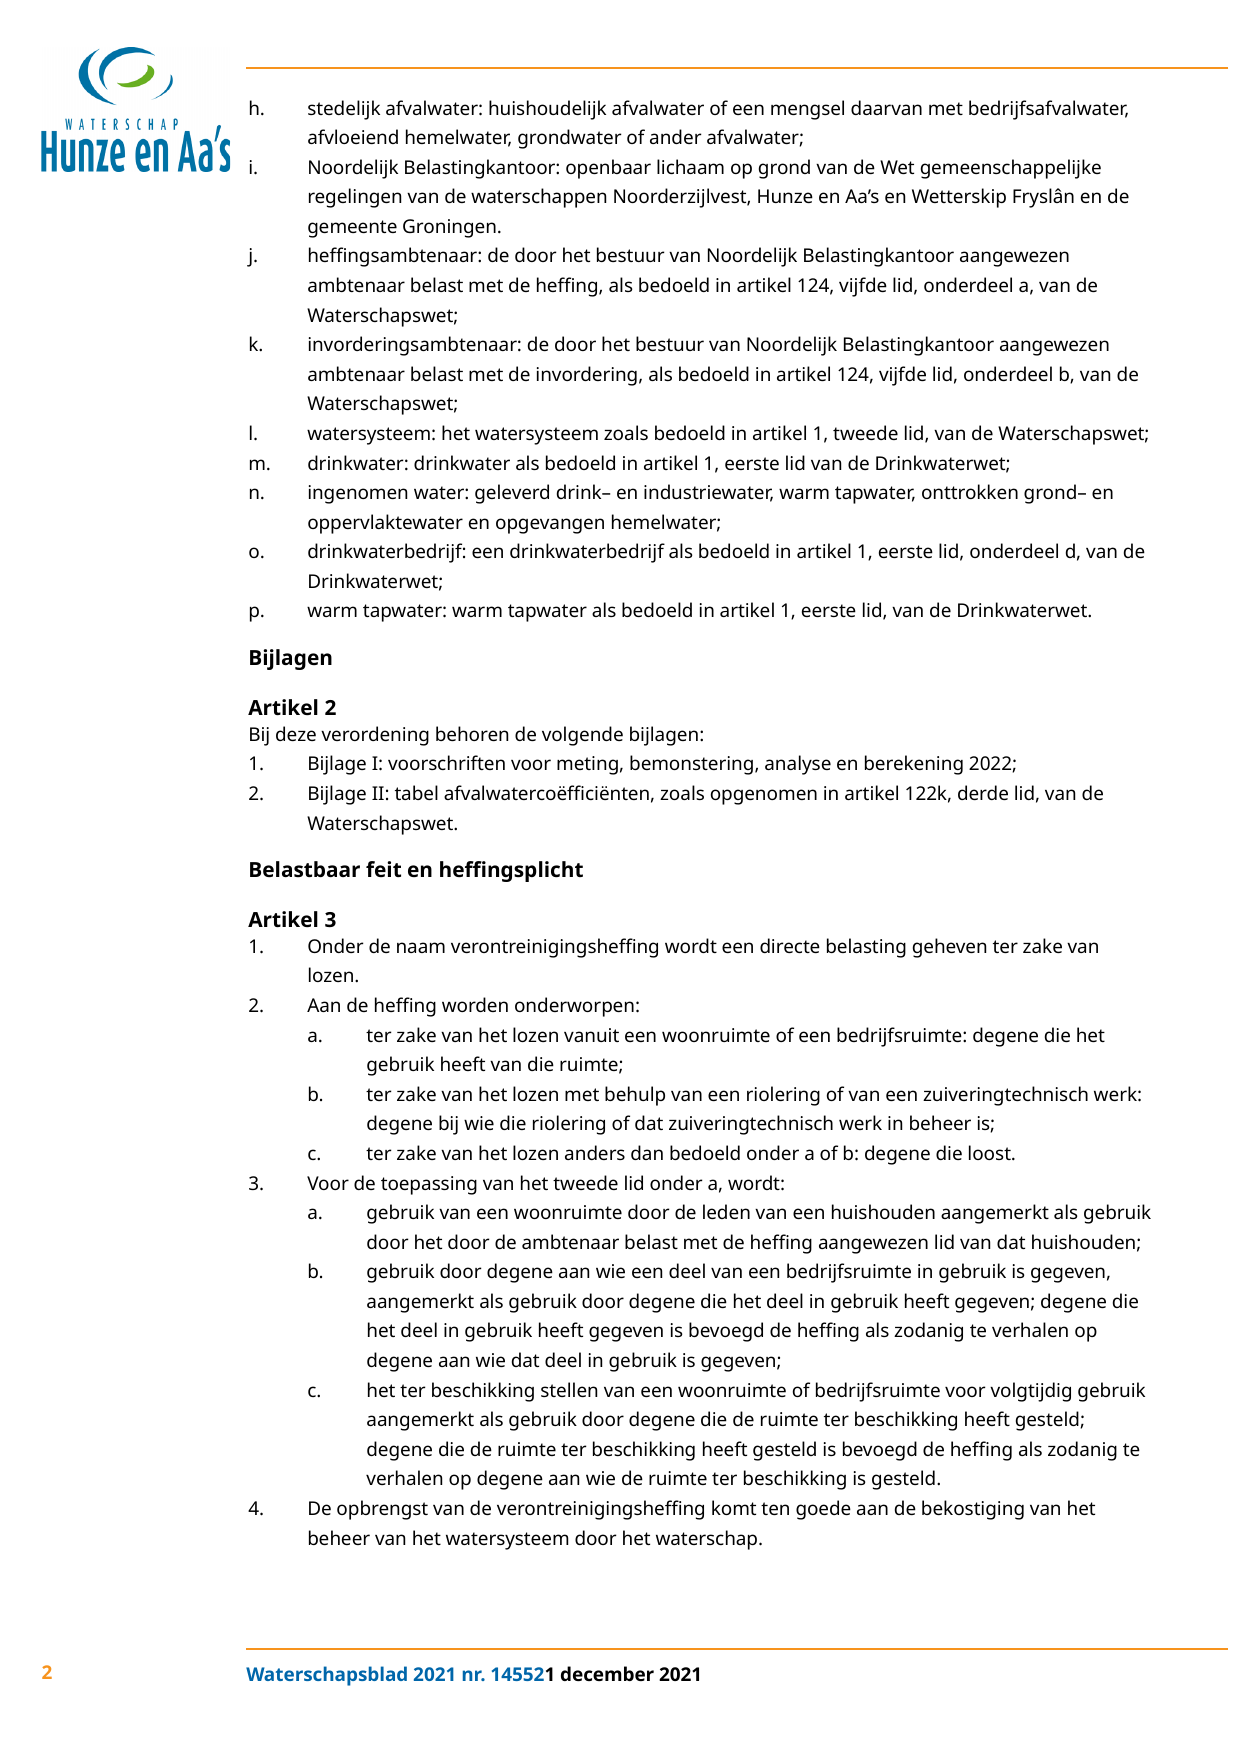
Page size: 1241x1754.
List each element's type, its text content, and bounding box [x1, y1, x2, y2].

list ter zake van het lozen anders dan bedoeld onder a of b: degene die loost. [307, 1140, 1152, 1166]
text Bijlagen [248, 643, 1152, 672]
list drinkwaterbedrijf: een drinkwaterbedrijf als bedoeld in artikel 1, eerste lid, onderdeel d, van de Drinkwaterwet; [248, 538, 1152, 594]
text Bij deze verordening behoren de volgende bijlagen: [248, 721, 1152, 747]
picture [226, 145, 231, 156]
list gebruik door degene aan wie een deel van een bedrijfsruimte in gebruik is gegeven, aangemerkt als gebruik door degene die het deel in gebruik heeft gegeven; degene die het deel in gebruik heeft gegeven is bevoegd de heffing als zodanig te verhalen op degene aan wie dat deel in gebruik is gegeven; [307, 1258, 1152, 1373]
list stedelijk afvalwater: huishoudelijk afvalwater of een mengsel daarvan met bedrijfsafvalwater, afvloeiend hemelwater, grondwater of ander afvalwater; [248, 95, 1152, 150]
list Noordelijk Belastingkantoor: openbaar lichaam op grond van de Wet gemeenschappelijke regelingen van de waterschappen Noorderzijlvest, Hunze en Aa’s en Wetterskip Fryslân en de gemeente Groningen. [248, 154, 1152, 239]
list drinkwater: drinkwater als bedoeld in artikel 1, eerste lid van de Drinkwaterwet; [248, 450, 1152, 476]
picture [183, 163, 191, 172]
list ter zake van het lozen vanuit een woonruimte of een bedrijfsruimte: degene die het gebruik heeft van die ruimte; [307, 1022, 1152, 1077]
list het ter beschikking stellen van een woonruimte of bedrijfsruimte voor volgtijdig gebruik aangemerkt als gebruik door degene die de ruimte ter beschikking heeft gesteld; degene die de ruimte ter beschikking heeft gesteld is bevoegd de heffing als zodanig te verhalen op degene aan wie de ruimte ter beschikking is gesteld. [307, 1377, 1152, 1491]
picture [41, 47, 231, 172]
list Voor de toepassing van het tweede lid onder a, wordt: [248, 1170, 1152, 1196]
text Artikel 2 [248, 693, 1152, 721]
list ter zake van het lozen met behulp van een riolering of van een zuiveringtechnisch werk: degene bij wie die riolering of dat zuiveringtechnisch werk in beheer is; [307, 1081, 1152, 1136]
list warm tapwater: warm tapwater als bedoeld in artikel 1, eerste lid, van de Drinkwaterwet. [248, 598, 1152, 623]
text Artikel 3 [248, 905, 1152, 933]
list Bijlage I: voorschriften voor meting, bemonstering, analyse en berekening 2022; [248, 751, 1152, 776]
picture [47, 154, 51, 172]
list gebruik van een woonruimte door de leden van een huishouden aangemerkt als gebruik door het door de ambtenaar belast met de heffing aangewezen lid van dat huishouden; [307, 1199, 1152, 1255]
list Bijlage II: tabel afvalwatercoëfficiënten, zoals opgenomen in artikel 122k, derde lid, van de Waterschapswet. [248, 780, 1152, 836]
text Belastbaar feit en heffingsplicht [248, 855, 1152, 884]
list invorderingsambtenaar: de door het bestuur van Noordelijk Belastingkantoor aangewezen ambtenaar belast met de invordering, als bedoeld in artikel 124, vijfde lid, onderdeel b, van de Waterschapswet; [248, 331, 1152, 416]
list watersysteem: het watersysteem zoals bedoeld in artikel 1, tweede lid, van de Waterschapswet; [248, 420, 1152, 446]
list Onder de naam verontreinigingsheffing wordt een directe belasting geheven ter zake van lozen. [248, 933, 1152, 988]
list heffingsambtenaar: de door het bestuur van Noordelijk Belastingkantoor aangewezen ambtenaar belast met de heffing, als bedoeld in artikel 124, vijfde lid, onderdeel a, van de Waterschapswet; [248, 243, 1152, 328]
list ingenomen water: geleverd drink– en industriewater, warm tapwater, onttrokken grond– en oppervlaktewater en opgevangen hemelwater; [248, 479, 1152, 535]
list De opbrengst van de verontreinigingsheffing komt ten goede aan de bekostiging van het beheer van het watersysteem door het waterschap. [248, 1495, 1152, 1551]
list Aan de heffing worden onderworpen: [248, 992, 1152, 1018]
